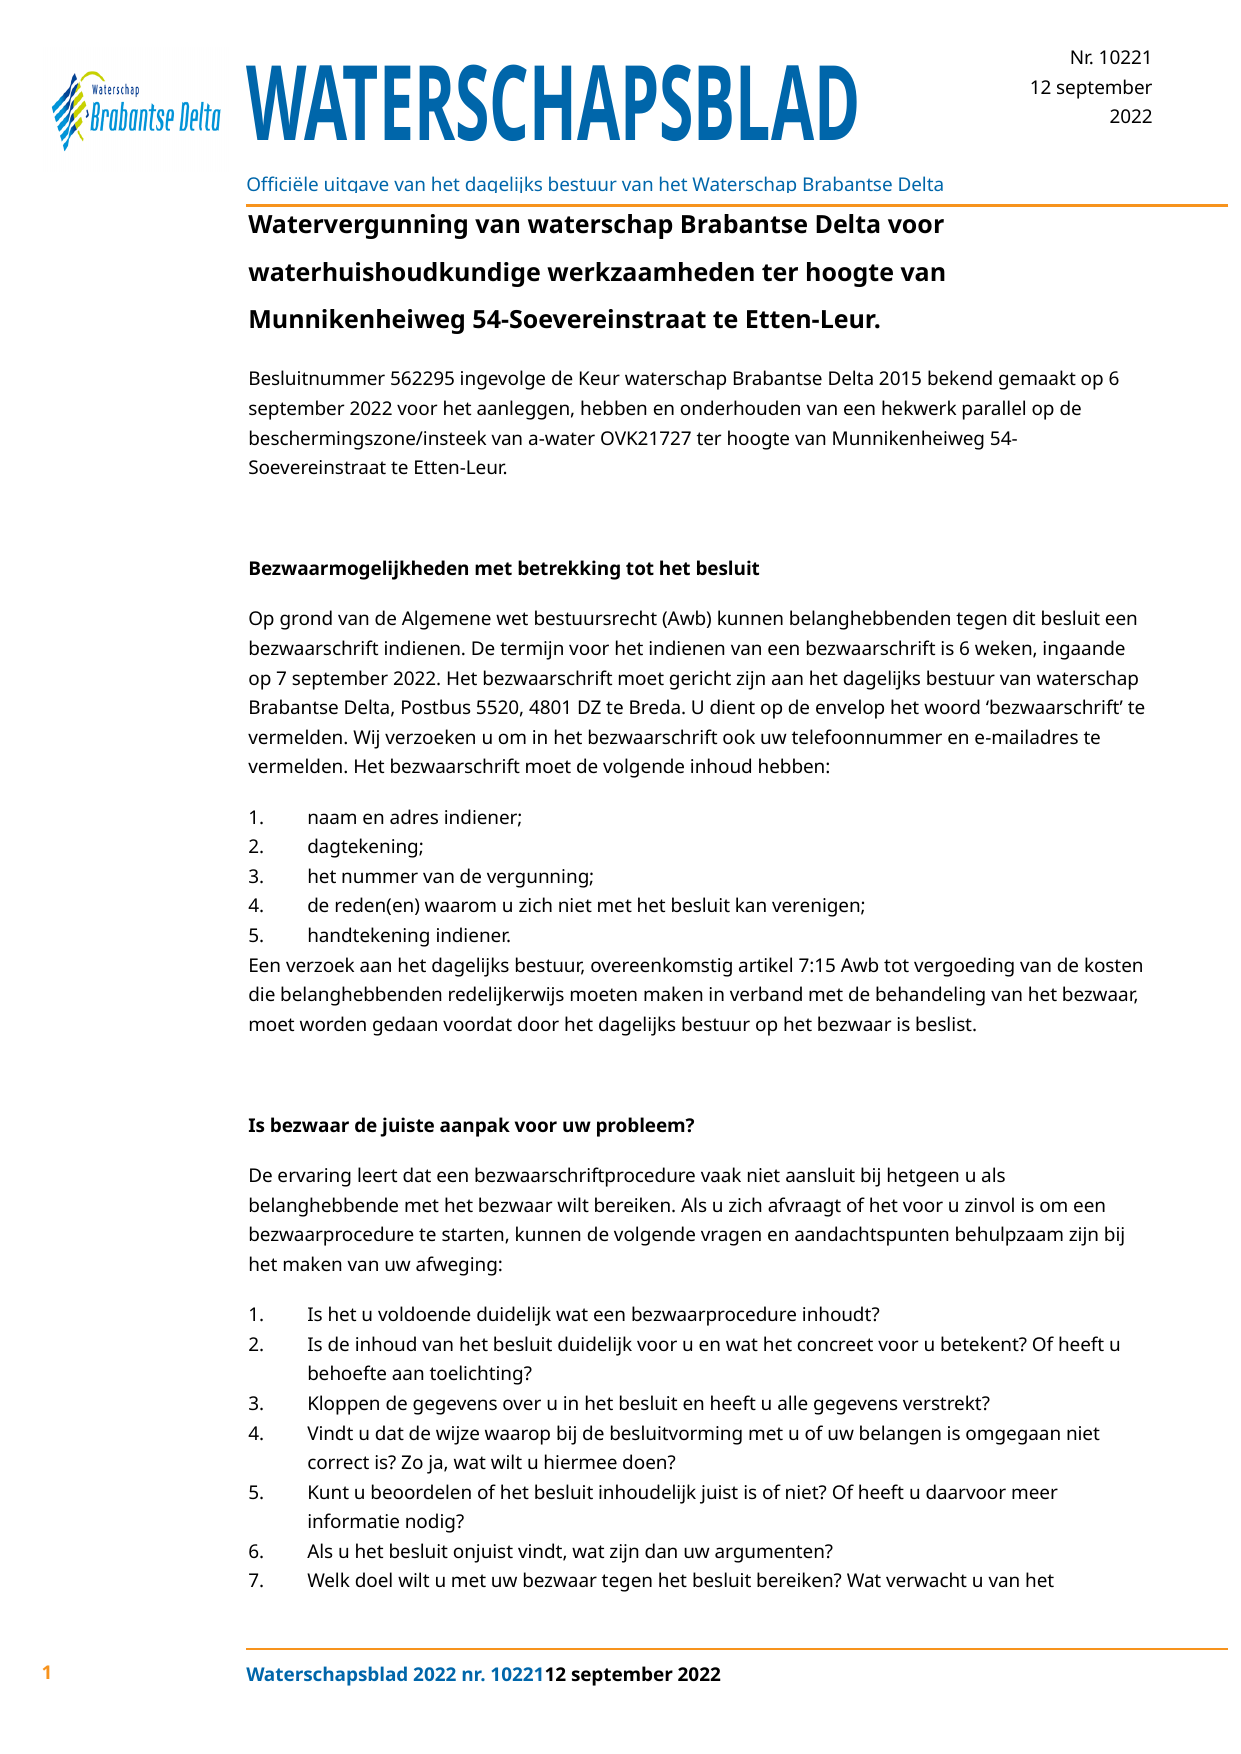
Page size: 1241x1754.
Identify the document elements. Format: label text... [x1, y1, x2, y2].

text De ervaring leert dat een bezwaarschriftprocedure vaak niet aansluit bij hetgeen u als belanghebbende met het bezwaar wilt bereiken. Als u zich afvraagt of het voor u zinvol is om een bezwaarprocedure te starten, kunnen de volgende vragen en aandachtspunten behulpzaam zijn bij het maken van uw afweging: [248, 1162, 1152, 1277]
list Is het u voldoende duidelijk wat een bezwaarprocedure inhoudt? [248, 1301, 1152, 1327]
picture [41, 47, 231, 172]
list Vindt u dat de wijze waarop bij de besluitvorming met u of uw belangen is omgegaan niet correct is? Zo ja, wat wilt u hiermee doen? [248, 1420, 1152, 1475]
list Kunt u beoordelen of het besluit inhoudelijk juist is of niet? Of heeft u daarvoor meer informatie nodig? [248, 1479, 1152, 1534]
text Is bezwaar de juiste aanpak voor uw probleem? [248, 1112, 1152, 1137]
list de reden(en) waarom u zich niet met het besluit kan verenigen; [248, 893, 1152, 918]
list naam en adres indiener; [248, 804, 1152, 829]
list Is de inhoud van het besluit duidelijk voor u en wat het concreet voor u betekent? Of heeft u behoefte aan toelichting? [248, 1331, 1152, 1386]
list dagtekening; [248, 833, 1152, 859]
text Bezwaarmogelijkheden met betrekking tot het besluit [248, 555, 1152, 581]
text Op grond van de Algemene wet bestuursrecht (Awb) kunnen belanghebbenden tegen dit besluit een bezwaarschrift indienen. De termijn voor het indienen van een bezwaarschrift is 6 weken, ingaande op 7 september 2022. Het bezwaarschrift moet gericht zijn aan het dagelijks bestuur van waterschap Brabantse Delta, Postbus 5520, 4801 DZ te Breda. U dient op de envelop het woord ‘bezwaarschrift’ te vermelden. Wij verzoeken u om in het bezwaarschrift ook uw telefoonnummer en e‑mailadres te vermelden. Het bezwaarschrift moet de volgende inhoud hebben: [248, 606, 1152, 779]
list het nummer van de vergunning; [248, 863, 1152, 889]
list handtekening indiener. [248, 922, 1152, 948]
list Kloppen de gegevens over u in het besluit en heeft u alle gegevens verstrekt? [248, 1390, 1152, 1416]
list Als u het besluit onjuist vindt, wat zijn dan uw argumenten? [248, 1538, 1152, 1564]
text Een verzoek aan het dagelijks bestuur, overeenkomstig artikel 7:15 Awb tot vergoeding van de kosten die belanghebbenden redelijkerwijs moeten maken in verband met de behandeling van het bezwaar, moet worden gedaan voordat door het dagelijks bestuur op het bezwaar is beslist. [248, 952, 1152, 1037]
text Watervergunning van waterschap Brabantse Delta voor waterhuishoudkundige werkzaamheden ter hoogte van Munnikenheiweg 54-Soevereinstraat te Etten-Leur. [248, 207, 1152, 336]
text Besluitnummer 562295 ingevolge de Keur waterschap Brabantse Delta 2015 bekend gemaakt op 6 september 2022 voor het aanleggen, hebben en onderhouden van een hekwerk parallel op de beschermingszone/insteek van a-water OVK21727 ter hoogte van Munnikenheiweg 54-Soevereinstraat te Etten-Leur. [248, 366, 1152, 480]
list Welk doel wilt u met uw bezwaar tegen het besluit bereiken? Wat verwacht u van het [248, 1568, 1152, 1593]
